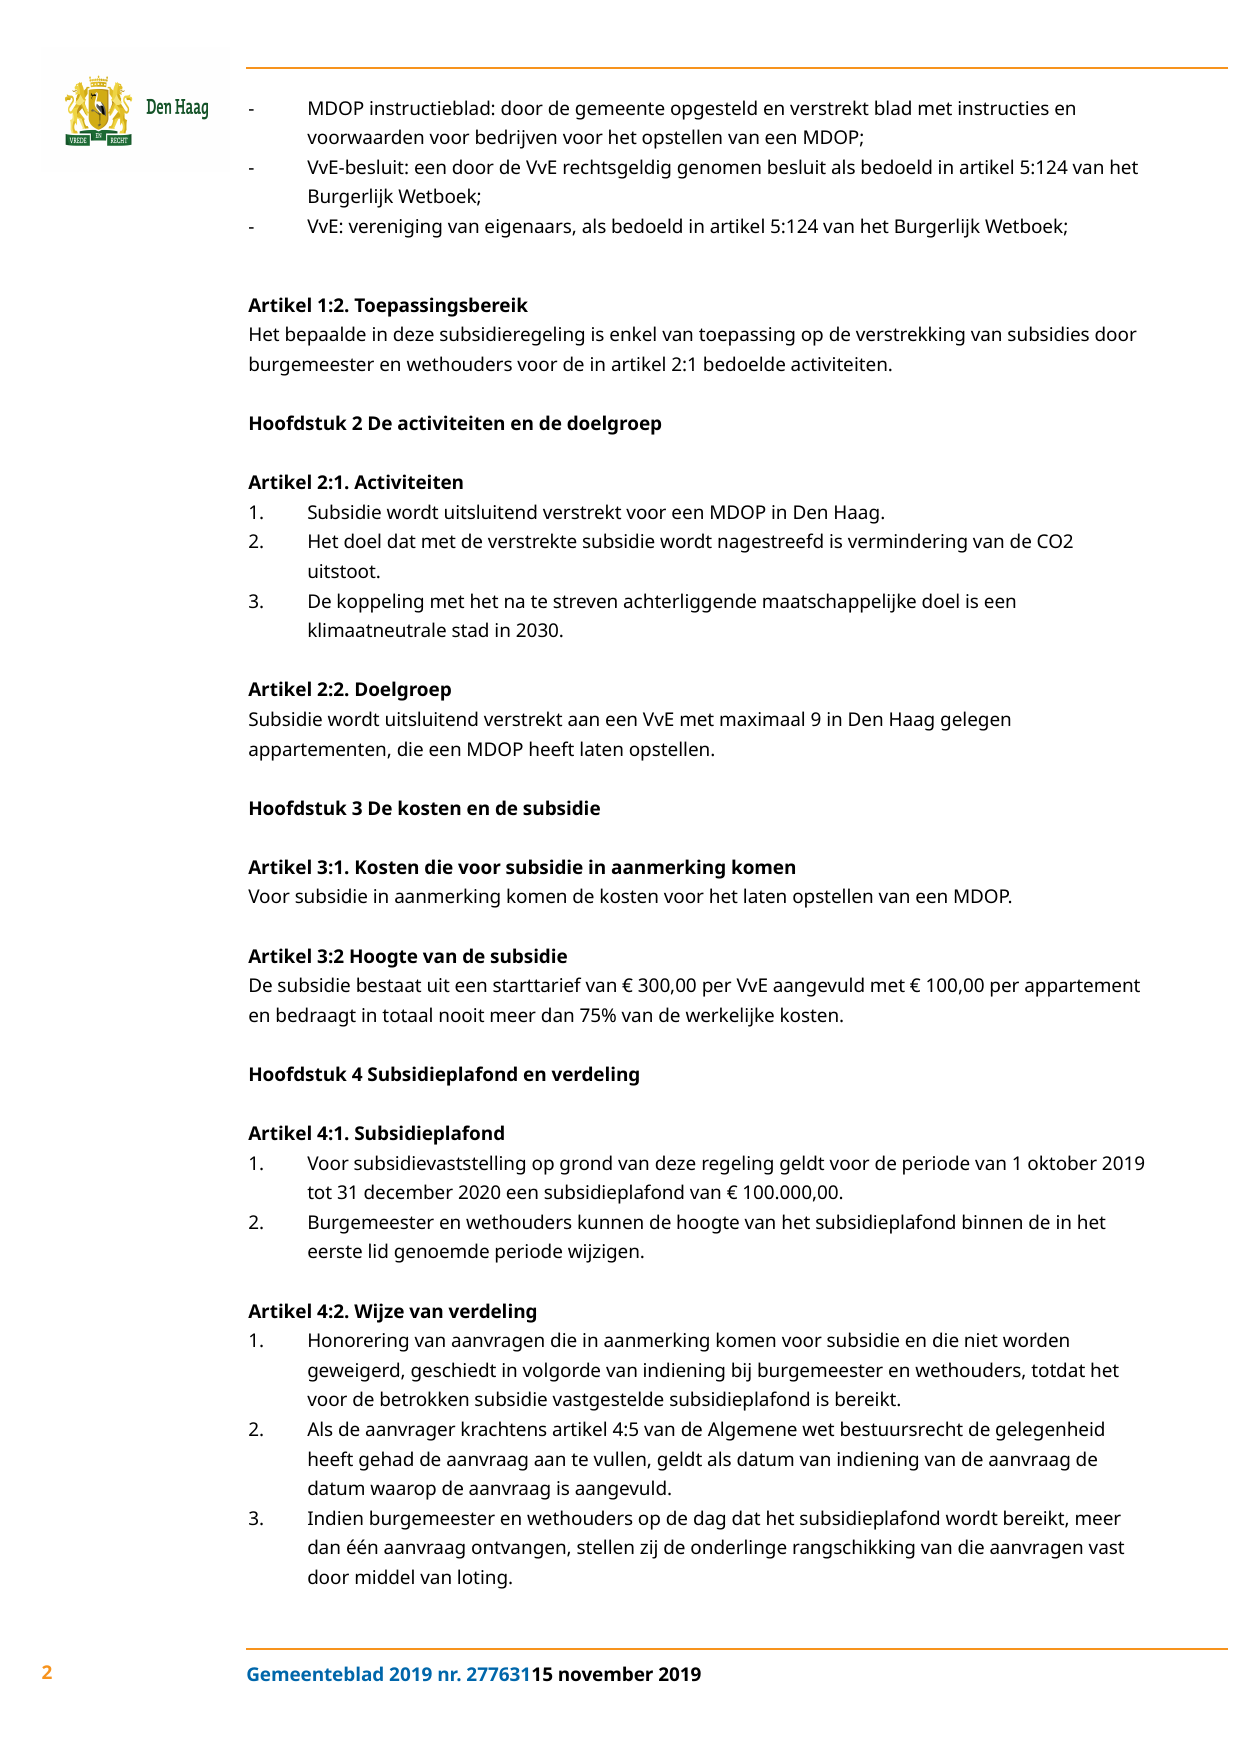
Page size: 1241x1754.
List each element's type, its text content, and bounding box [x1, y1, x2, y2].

text Voor subsidie in aanmerking komen de kosten voor het laten opstellen van een MDOP. [248, 884, 1152, 909]
text Subsidie wordt uitsluitend verstrekt aan een VvE met maximaal 9 in Den Haag gelegen appartementen, die een MDOP heeft laten opstellen. [248, 706, 1152, 761]
text Artikel 2:1. Activiteiten [248, 469, 1152, 495]
list Als de aanvrager krachtens artikel 4:5 van de Algemene wet bestuursrecht de gelegenheid heeft gehad de aanvraag aan te vullen, geldt als datum van indiening van de aanvraag de datum waarop de aanvraag is aangevuld. [248, 1416, 1152, 1501]
list VvE: vereniging van eigenaars, als bedoeld in artikel 5:124 van het Burgerlijk Wetboek; [248, 213, 1152, 239]
list Voor subsidievaststelling op grond van deze regeling geldt voor de periode van 1 oktober 2019 tot 31 december 2020 een subsidieplafond van € 100.000,00. [248, 1150, 1152, 1205]
text Artikel 3:2 Hoogte van de subsidie [248, 943, 1152, 968]
text Hoofdstuk 3 De kosten en de subsidie [248, 795, 1152, 821]
list Subsidie wordt uitsluitend verstrekt voor een MDOP in Den Haag. [248, 499, 1152, 525]
text Hoofdstuk 2 De activiteiten en de doelgroep [248, 410, 1152, 436]
list Honorering van aanvragen die in aanmerking komen voor subsidie en die niet worden geweigerd, geschiedt in volgorde van indiening bij burgemeester en wethouders, totdat het voor de betrokken subsidie vastgestelde subsidieplafond is bereikt. [248, 1327, 1152, 1412]
text Artikel 4:1. Subsidieplafond [248, 1120, 1152, 1146]
text Artikel 4:2. Wijze van verdeling [248, 1298, 1152, 1323]
picture [41, 47, 231, 172]
text Artikel 3:1. Kosten die voor subsidie in aanmerking komen [248, 854, 1152, 880]
list De koppeling met het na te streven achterliggende maatschappelijke doel is een klimaatneutrale stad in 2030. [248, 588, 1152, 643]
list Burgemeester en wethouders kunnen de hoogte van het subsidieplafond binnen de in het eerste lid genoemde periode wijzigen. [248, 1209, 1152, 1264]
text De subsidie bestaat uit een starttarief van € 300,00 per VvE aangevuld met € 100,00 per appartement en bedraagt in totaal nooit meer dan 75% van de werkelijke kosten. [248, 972, 1152, 1028]
list Het doel dat met de verstrekte subsidie wordt nagestreefd is vermindering van de CO2 uitstoot. [248, 529, 1152, 584]
list VvE-besluit: een door de VvE rechtsgeldig genomen besluit als bedoeld in artikel 5:124 van het Burgerlijk Wetboek; [248, 154, 1152, 209]
text Hoofdstuk 4 Subsidieplafond en verdeling [248, 1061, 1152, 1087]
text Artikel 2:2. Doelgroep [248, 677, 1152, 702]
list MDOP instructieblad: door de gemeente opgesteld en verstrekt blad met instructies en voorwaarden voor bedrijven voor het opstellen van een MDOP; [248, 95, 1152, 150]
text Het bepaalde in deze subsidieregeling is enkel van toepassing op de verstrekking van subsidies door burgemeester en wethouders voor de in artikel 2:1 bedoelde activiteiten. [248, 322, 1152, 377]
list Indien burgemeester en wethouders op de dag dat het subsidieplafond wordt bereikt, meer dan één aanvraag ontvangen, stellen zij de onderlinge rangschikking van die aanvragen vast door middel van loting. [248, 1505, 1152, 1590]
text Artikel 1:2. Toepassingsbereik [248, 292, 1152, 318]
